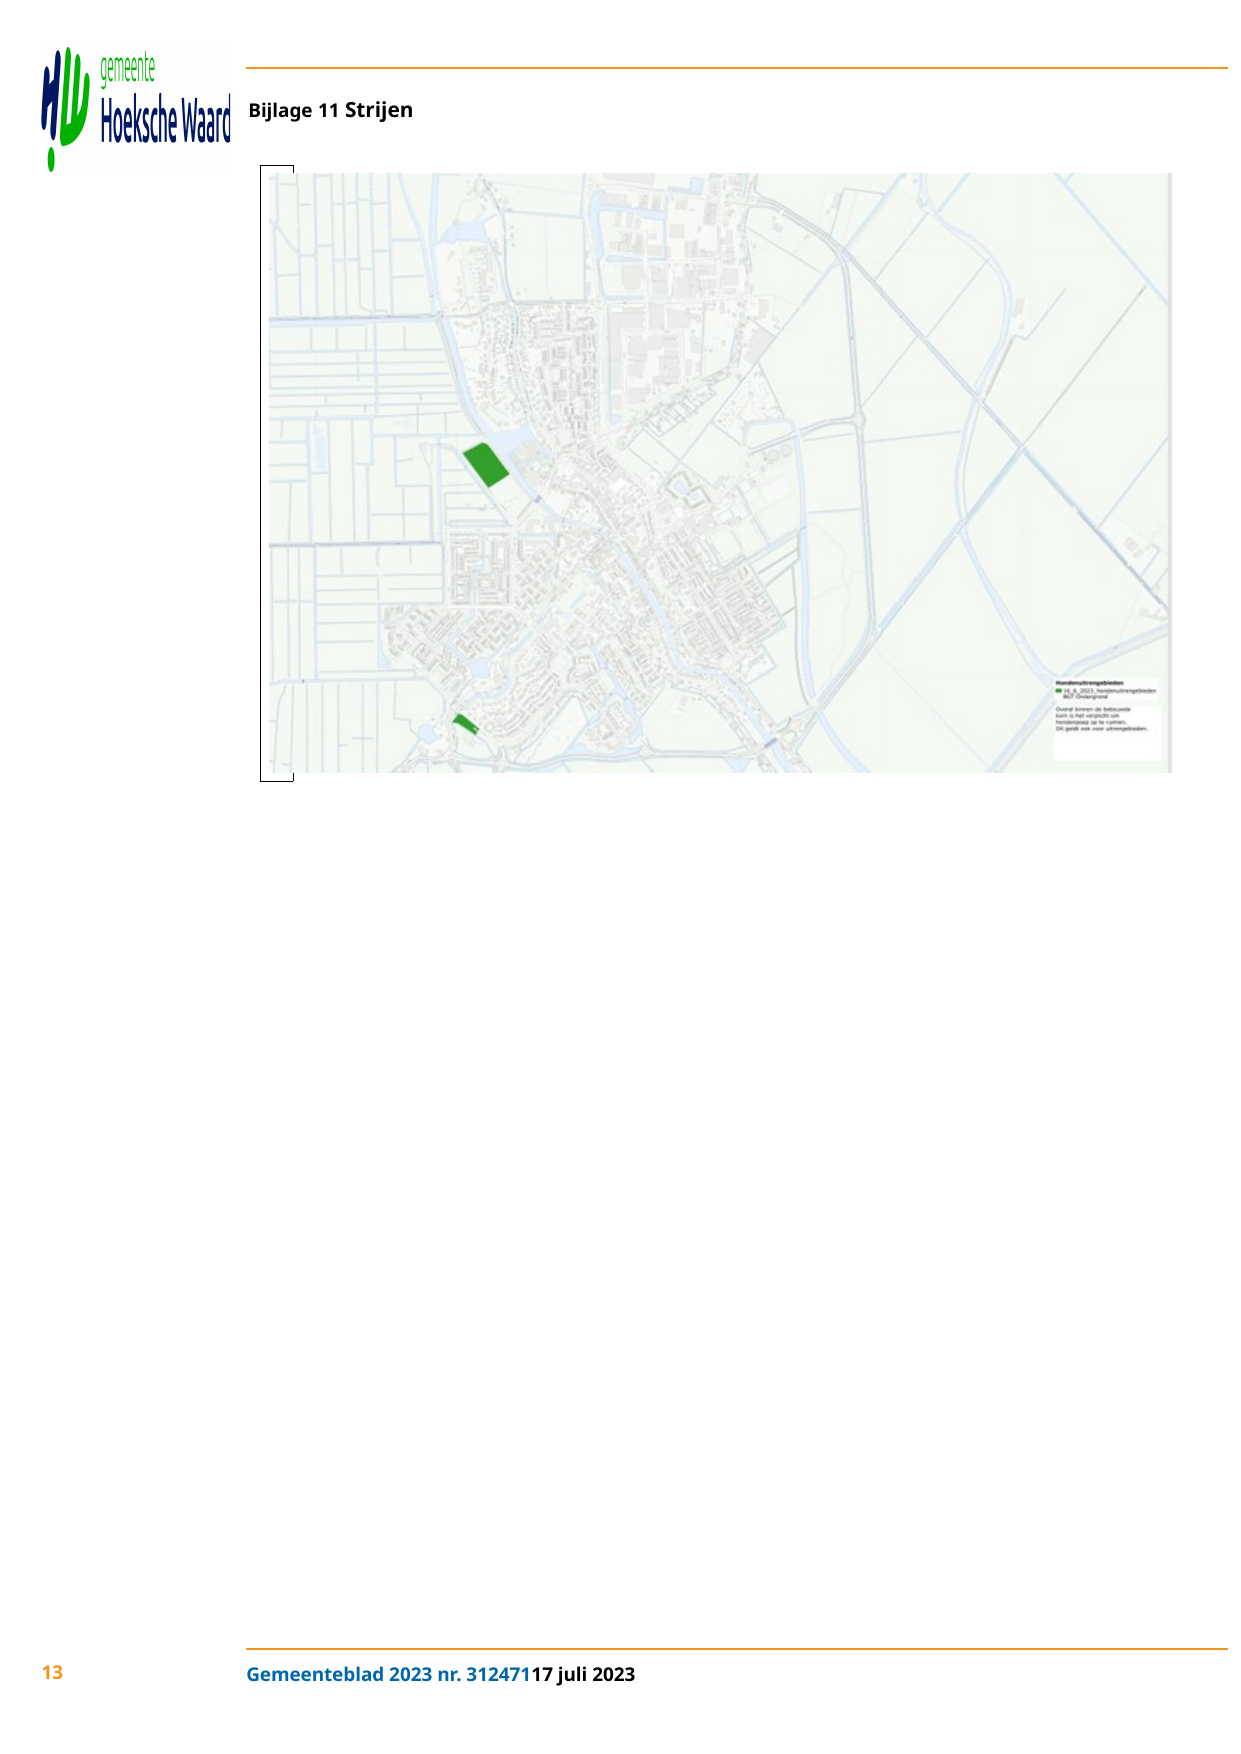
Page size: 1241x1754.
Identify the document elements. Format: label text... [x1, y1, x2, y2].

picture [268, 173, 1173, 773]
picture [41, 47, 231, 172]
text Bijlage 11 Strijen [248, 95, 1152, 123]
